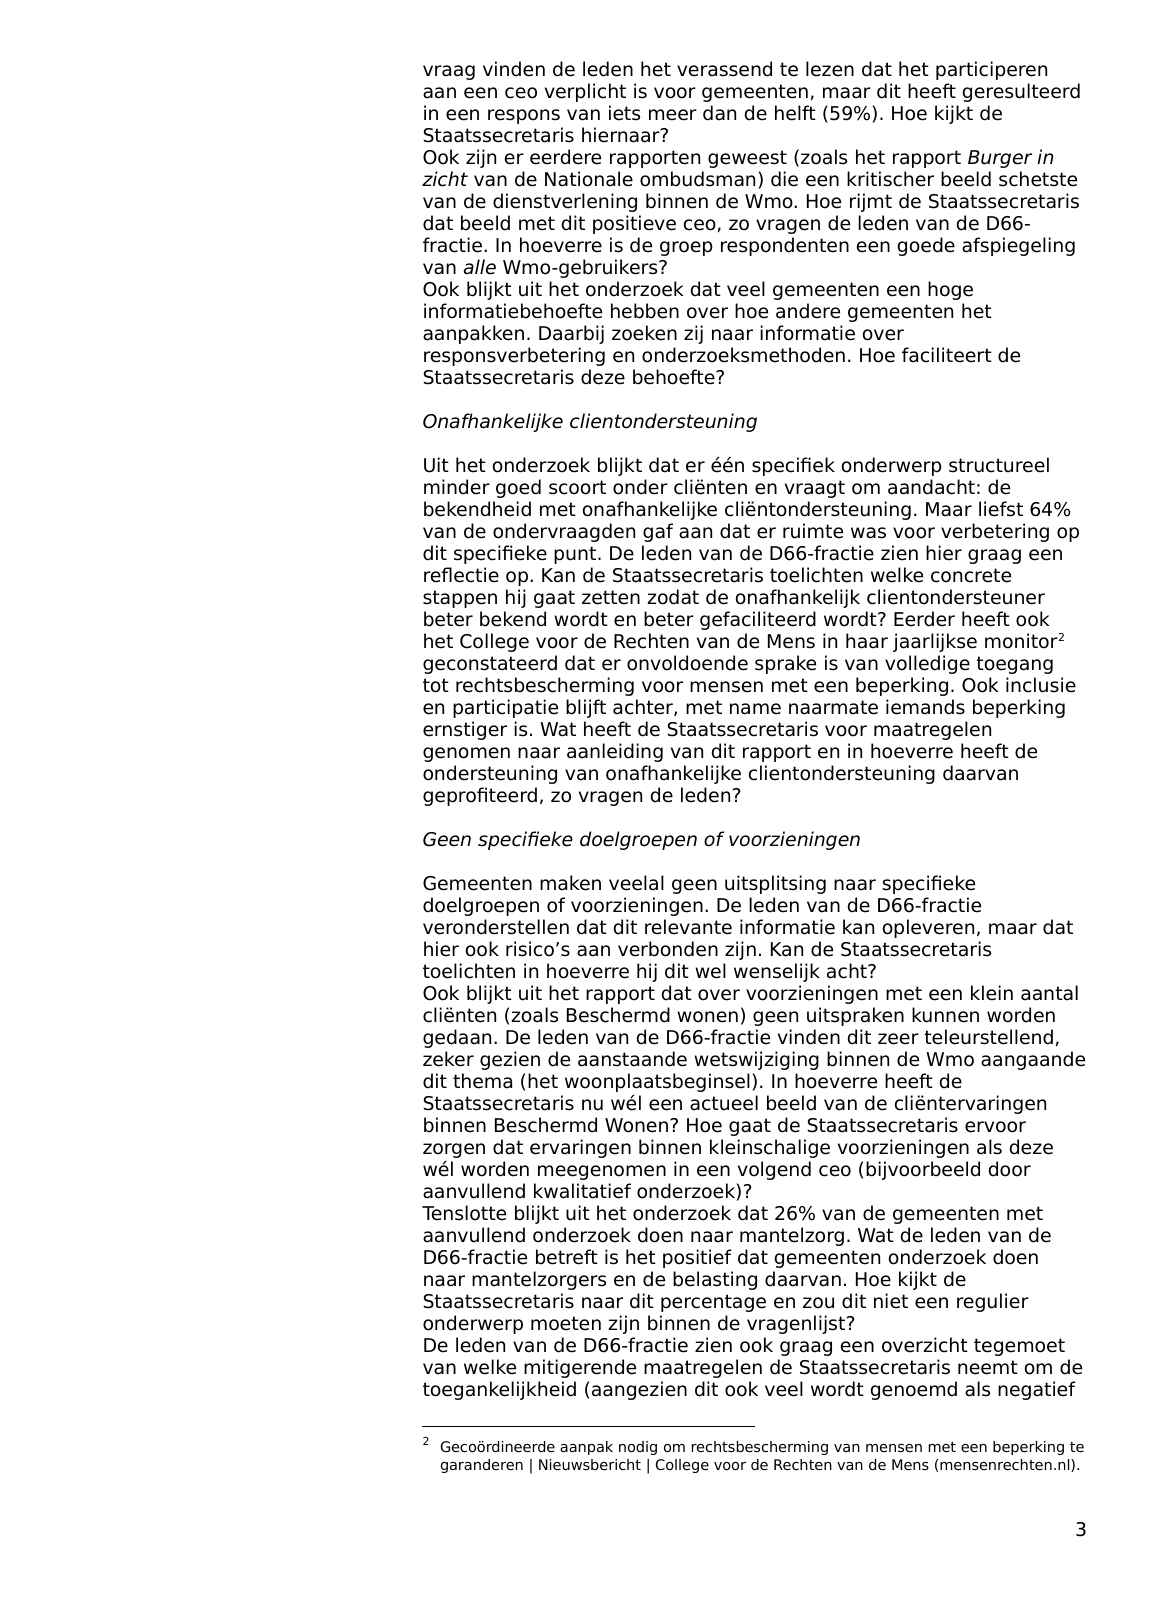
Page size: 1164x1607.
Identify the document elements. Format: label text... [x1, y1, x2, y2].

subtitle Geen specifieke doelgroepen of voorzieningen [422, 829, 1087, 851]
text Gecoördineerde aanpak nodig om rechtsbescherming van mensen met een beperking te garanderen | Nieuwsbericht | College voor de Rechten van de Mens (mensenrechten.nl). [422, 1435, 1087, 1474]
text De leden van de D66-fractie zien ook graag een overzicht tegemoet van welke mitigerende maatregelen de Staatssecretaris neemt om de toegankelijkheid (aangezien dit ook veel wordt genoemd als negatief [422, 1335, 1087, 1401]
text Ook blijkt uit het rapport dat over voorzieningen met een klein aantal cliënten (zoals Beschermd wonen) geen uitspraken kunnen worden gedaan. De leden van de D66-fractie vinden dit zeer teleurstellend, zeker gezien de aanstaande wetswijziging binnen de Wmo aangaande dit thema (het woonplaatsbeginsel). In hoeverre heeft de Staatssecretaris nu wél een actueel beeld van de cliëntervaringen binnen Beschermd Wonen? Hoe gaat de Staatssecretaris ervoor zorgen dat ervaringen binnen kleinschalige voorzieningen als deze wél worden meegenomen in een volgend ceo (bijvoorbeeld door aanvullend kwalitatief onderzoek)? [422, 983, 1087, 1203]
text Gemeenten maken veelal geen uitsplitsing naar specifieke doelgroepen of voorzieningen. De leden van de D66-fractie veronderstellen dat dit relevante informatie kan opleveren, maar dat hier ook risico’s aan verbonden zijn. Kan de Staatssecretaris toelichten in hoeverre hij dit wel wenselijk acht? [422, 873, 1087, 983]
text Tenslotte blijkt uit het onderzoek dat 26% van de gemeenten met aanvullend onderzoek doen naar mantelzorg. Wat de leden van de D66-fractie betreft is het positief dat gemeenten onderzoek doen naar mantelzorgers en de belasting daarvan. Hoe kijkt de Staatssecretaris naar dit percentage en zou dit niet een regulier onderwerp moeten zijn binnen de vragenlijst? [422, 1203, 1087, 1335]
text Ook zijn er eerdere rapporten geweest (zoals het rapport Burger in zicht van de Nationale ombudsman) die een kritischer beeld schetste van de dienstverlening binnen de Wmo. Hoe rijmt de Staatssecretaris dat beeld met dit positieve ceo, zo vragen de leden van de D66-fractie. In hoeverre is de groep respondenten een goede afspiegeling van alle Wmo-gebruikers? [422, 147, 1087, 279]
text vraag vinden de leden het verassend te lezen dat het participeren aan een ceo verplicht is voor gemeenten, maar dit heeft geresulteerd in een respons van iets meer dan de helft (59%). Hoe kijkt de Staatssecretaris hiernaar? [422, 59, 1087, 147]
text Uit het onderzoek blijkt dat er één specifiek onderwerp structureel minder goed scoort onder cliënten en vraagt om aandacht: de bekendheid met onafhankelijke cliëntondersteuning. Maar liefst 64% van de ondervraagden gaf aan dat er ruimte was voor verbetering op dit specifieke punt. De leden van de D66-fractie zien hier graag een reflectie op. Kan de Staatssecretaris toelichten welke concrete stappen hij gaat zetten zodat de onafhankelijk clientondersteuner beter bekend wordt en beter gefaciliteerd wordt? Eerder heeft ook het College voor de Rechten van de Mens in haar jaarlijkse monitor geconstateerd dat er onvoldoende sprake is van volledige toegang tot rechtsbescherming voor mensen met een beperking. Ook inclusie en participatie blijft achter, met name naarmate iemands beperking ernstiger is. Wat heeft de Staatssecretaris voor maatregelen genomen naar aanleiding van dit rapport en in hoeverre heeft de ondersteuning van onafhankelijke clientondersteuning daarvan geprofiteerd, zo vragen de leden? [422, 455, 1087, 807]
subtitle Onafhankelijke clientondersteuning [422, 411, 1087, 433]
text Ook blijkt uit het onderzoek dat veel gemeenten een hoge informatiebehoefte hebben over hoe andere gemeenten het aanpakken. Daarbij zoeken zij naar informatie over responsverbetering en onderzoeksmethoden. Hoe faciliteert de Staatssecretaris deze behoefte? [422, 279, 1087, 389]
